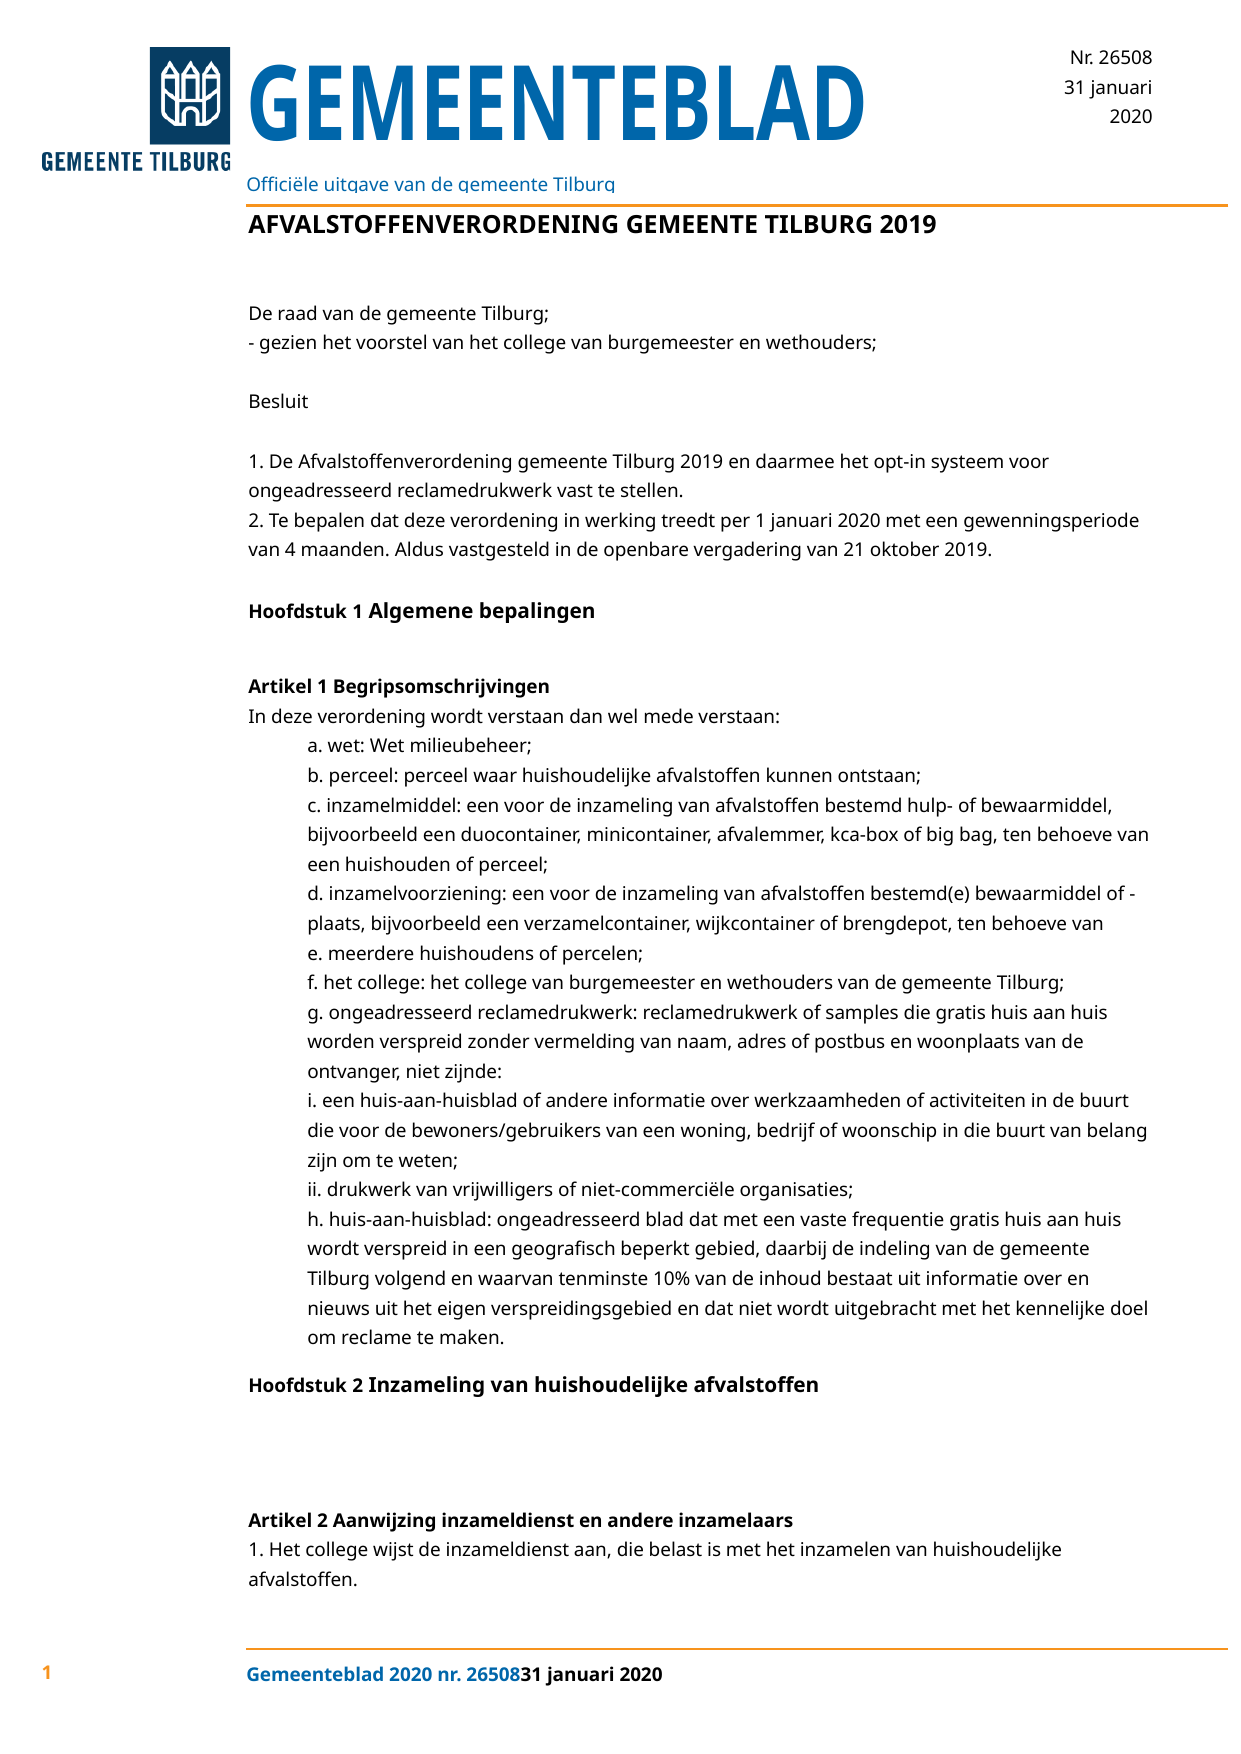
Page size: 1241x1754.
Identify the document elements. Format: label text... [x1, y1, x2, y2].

text Hoofdstuk 2 Inzameling van huishoudelijke afvalstoffen [248, 1370, 1152, 1398]
list h. huis-aan-huisblad: ongeadresseerd blad dat met een vaste frequentie gratis huis aan huis wordt verspreid in een geografisch beperkt gebied, daarbij de indeling van de gemeente Tilburg volgend en waarvan tenminste 10% van de inhoud bestaat uit informatie over en nieuws uit het eigen verspreidingsgebied en dat niet wordt uitgebracht met het kennelijke doel om reclame te maken. [248, 1206, 1152, 1350]
text 1. De Afvalstoffenverordening gemeente Tilburg 2019 en daarmee het opt-in systeem voor ongeadresseerd reclamedrukwerk vast te stellen. [248, 448, 1152, 503]
text - gezien het voorstel van het college van burgemeester en wethouders; [248, 329, 1152, 355]
text De raad van de gemeente Tilburg; [248, 300, 1152, 326]
list b. perceel: perceel waar huishoudelijke afvalstoffen kunnen ontstaan; [248, 762, 1152, 788]
text Artikel 1 Begripsomschrijvingen [248, 673, 1152, 699]
picture [41, 47, 231, 172]
text In deze verordening wordt verstaan dan wel mede verstaan: [248, 703, 1152, 729]
text Hoofdstuk 1 Algemene bepalingen [248, 596, 1152, 624]
text Besluit [248, 389, 1152, 414]
list e. meerdere huishoudens of percelen; [248, 940, 1152, 965]
list i. een huis-aan-huisblad of andere informatie over werkzaamheden of activiteiten in de buurt die voor de bewoners/gebruikers van een woning, bedrijf of woonschip in die buurt van belang zijn om te weten; [248, 1088, 1152, 1172]
text 1. Het college wijst de inzameldienst aan, die belast is met het inzamelen van huishoudelijke afvalstoffen. [248, 1536, 1152, 1592]
list g. ongeadresseerd reclamedrukwerk: reclamedrukwerk of samples die gratis huis aan huis worden verspreid zonder vermelding van naam, adres of postbus en woonplaats van de ontvanger, niet zijnde: [248, 999, 1152, 1084]
list ii. drukwerk van vrijwilligers of niet-commerciële organisaties; [248, 1176, 1152, 1202]
text Artikel 2 Aanwijzing inzameldienst en andere inzamelaars [248, 1507, 1152, 1532]
list c. inzamelmiddel: een voor de inzameling van afvalstoffen bestemd hulp- of bewaarmiddel, bijvoorbeeld een duocontainer, minicontainer, afvalemmer, kca-box of big bag, ten behoeve van een huishouden of perceel; [248, 792, 1152, 877]
text 2. Te bepalen dat deze verordening in werking treedt per 1 januari 2020 met een gewenningsperiode van 4 maanden. Aldus vastgesteld in de openbare vergadering van 21 oktober 2019. [248, 507, 1152, 562]
list a. wet: Wet milieubeheer; [248, 733, 1152, 758]
text AFVALSTOFFENVERORDENING GEMEENTE TILBURG 2019 [248, 207, 1152, 241]
list f. het college: het college van burgemeester en wethouders van de gemeente Tilburg; [248, 969, 1152, 995]
list d. inzamelvoorziening: een voor de inzameling van afvalstoffen bestemd(e) bewaarmiddel of -plaats, bijvoorbeeld een verzamelcontainer, wijkcontainer of brengdepot, ten behoeve van [248, 881, 1152, 936]
